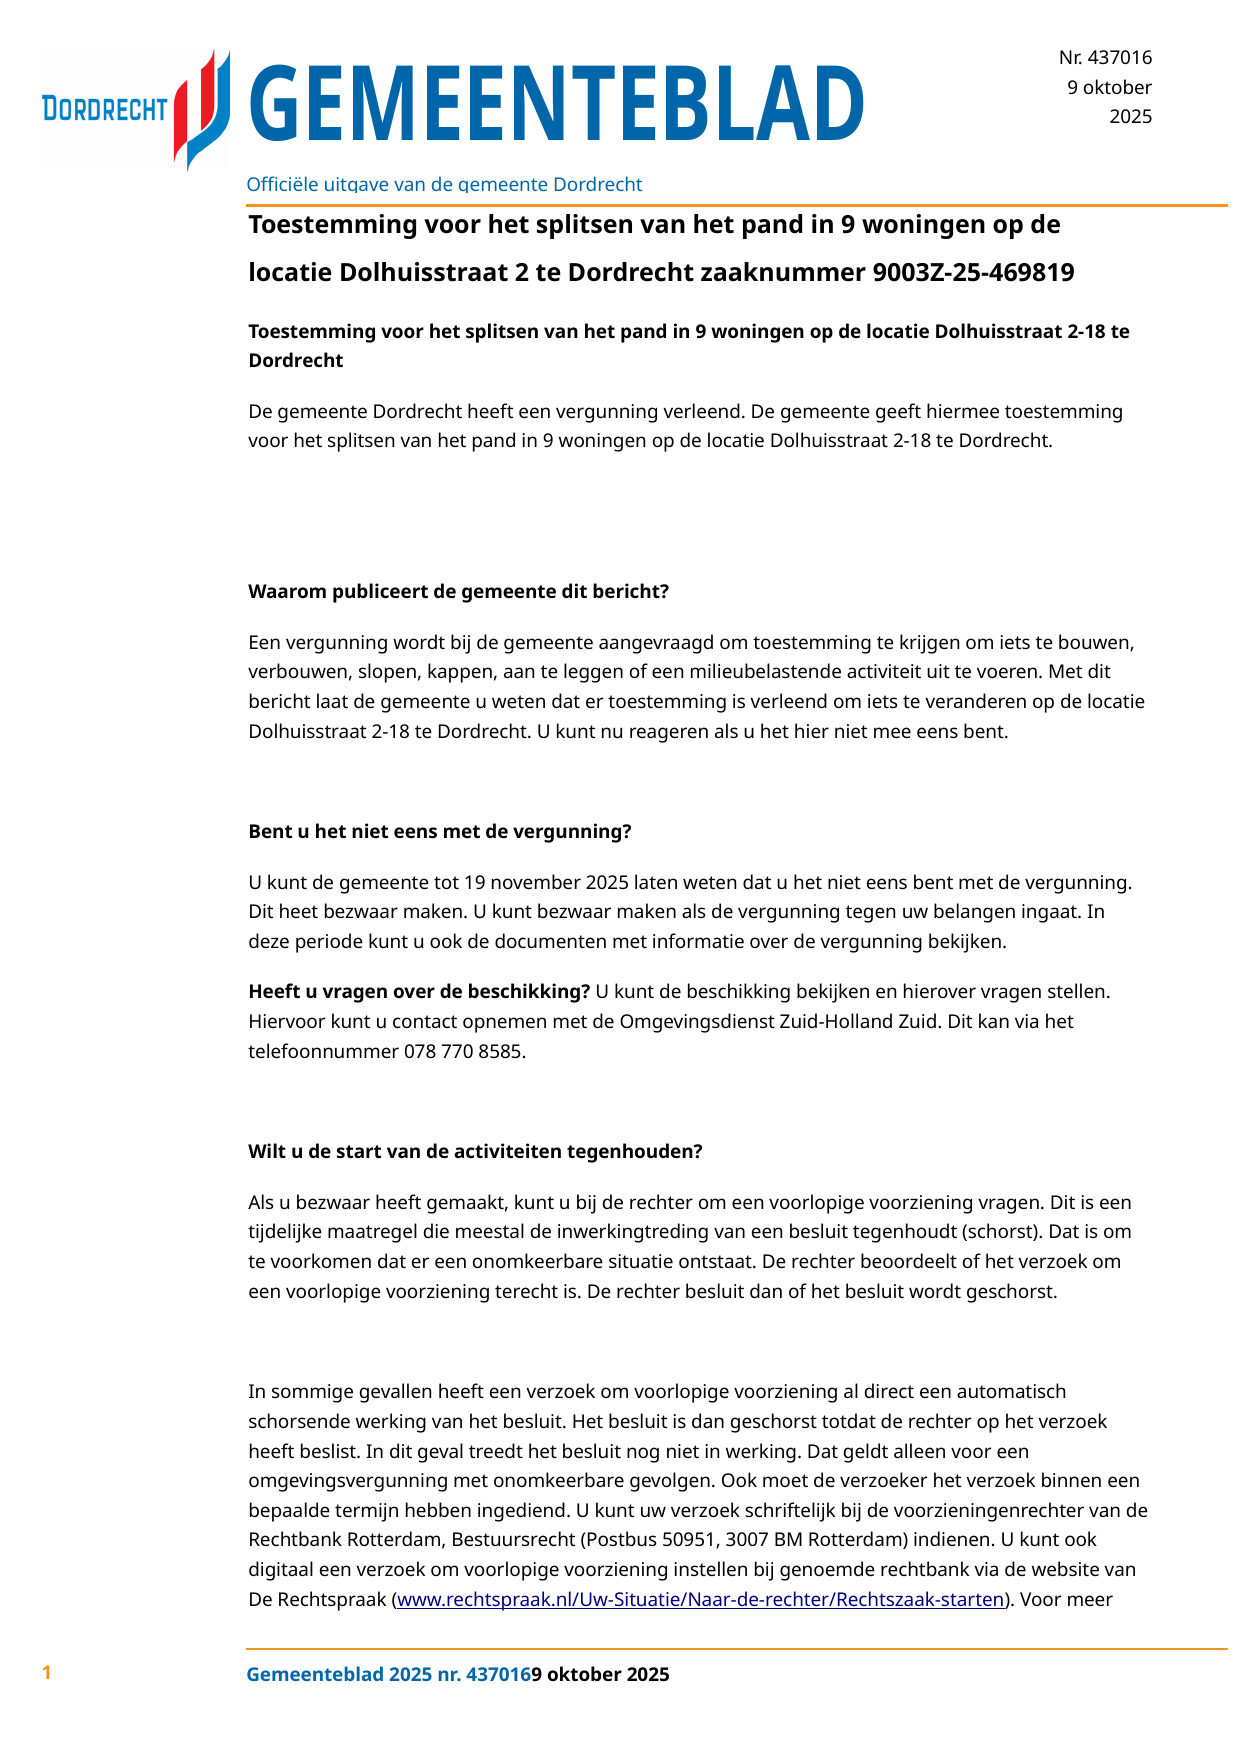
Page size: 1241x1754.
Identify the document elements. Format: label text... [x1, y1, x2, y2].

text Wilt u de start van de activiteiten tegenhouden? [248, 1139, 1152, 1164]
picture [41, 47, 231, 172]
text Toestemming voor het splitsen van het pand in 9 woningen op de locatie Dolhuisstraat 2 te Dordrecht zaaknummer 9003Z-25-469819 [248, 207, 1152, 288]
text Bent u het niet eens met de vergunning? [248, 819, 1152, 844]
text Een vergunning wordt bij de gemeente aangevraagd om toestemming te krijgen om iets te bouwen, verbouwen, slopen, kappen, aan te leggen of een milieubelastende activiteit uit te voeren. Met dit bericht laat de gemeente u weten dat er toestemming is verleend om iets te veranderen op de locatie Dolhuisstraat 2-18 te Dordrecht. U kunt nu reageren als u het hier niet mee eens bent. [248, 629, 1152, 744]
text Als u bezwaar heeft gemaakt, kunt u bij de rechter om een voorlopige voorziening vragen. Dit is een tijdelijke maatregel die meestal de inwerkingtreding van een besluit tegenhoudt (schorst). Dat is om te voorkomen dat er een onomkeerbare situatie ontstaat. De rechter beoordeelt of het verzoek om een voorlopige voorziening terecht is. De rechter besluit dan of het besluit wordt geschorst. [248, 1189, 1152, 1304]
text In sommige gevallen heeft een verzoek om voorlopige voorziening al direct een automatisch schorsende werking van het besluit. Het besluit is dan geschorst totdat de rechter op het verzoek heeft beslist. In dit geval treedt het besluit nog niet in werking. Dat geldt alleen voor een omgevingsvergunning met onomkeerbare gevolgen. Ook moet de verzoeker het verzoek binnen een bepaalde termijn hebben ingediend. U kunt uw verzoek schriftelijk bij de voorzieningenrechter van de Rechtbank Rotterdam, Bestuursrecht (Postbus 50951, 3007 BM Rotterdam) indienen. U kunt ook digitaal een verzoek om voorlopige voorziening instellen bij genoemde rechtbank via de website van De Rechtspraak (www.rechtspraak.nl/Uw-Situatie/Naar-de-rechter/Rechtszaak-starten). Voor meer [248, 1379, 1152, 1612]
text De gemeente Dordrecht heeft een vergunning verleend. De gemeente geeft hiermee toestemming voor het splitsen van het pand in 9 woningen op de locatie Dolhuisstraat 2-18 te Dordrecht. [248, 398, 1152, 453]
text Heeft u vragen over de beschikking? U kunt de beschikking bekijken en hierover vragen stellen. Hiervoor kunt u contact opnemen met de Omgevingsdienst Zuid-Holland Zuid. Dit kan via het telefoonnummer 078 770 8585. [248, 979, 1152, 1064]
text Toestemming voor het splitsen van het pand in 9 woningen op de locatie Dolhuisstraat 2-18 te Dordrecht [248, 318, 1152, 373]
text Waarom publiceert de gemeente dit bericht? [248, 579, 1152, 604]
text U kunt de gemeente tot 19 november 2025 laten weten dat u het niet eens bent met de vergunning. Dit heet bezwaar maken. U kunt bezwaar maken als de vergunning tegen uw belangen ingaat. In deze periode kunt u ook de documenten met informatie over de vergunning bekijken. [248, 869, 1152, 954]
